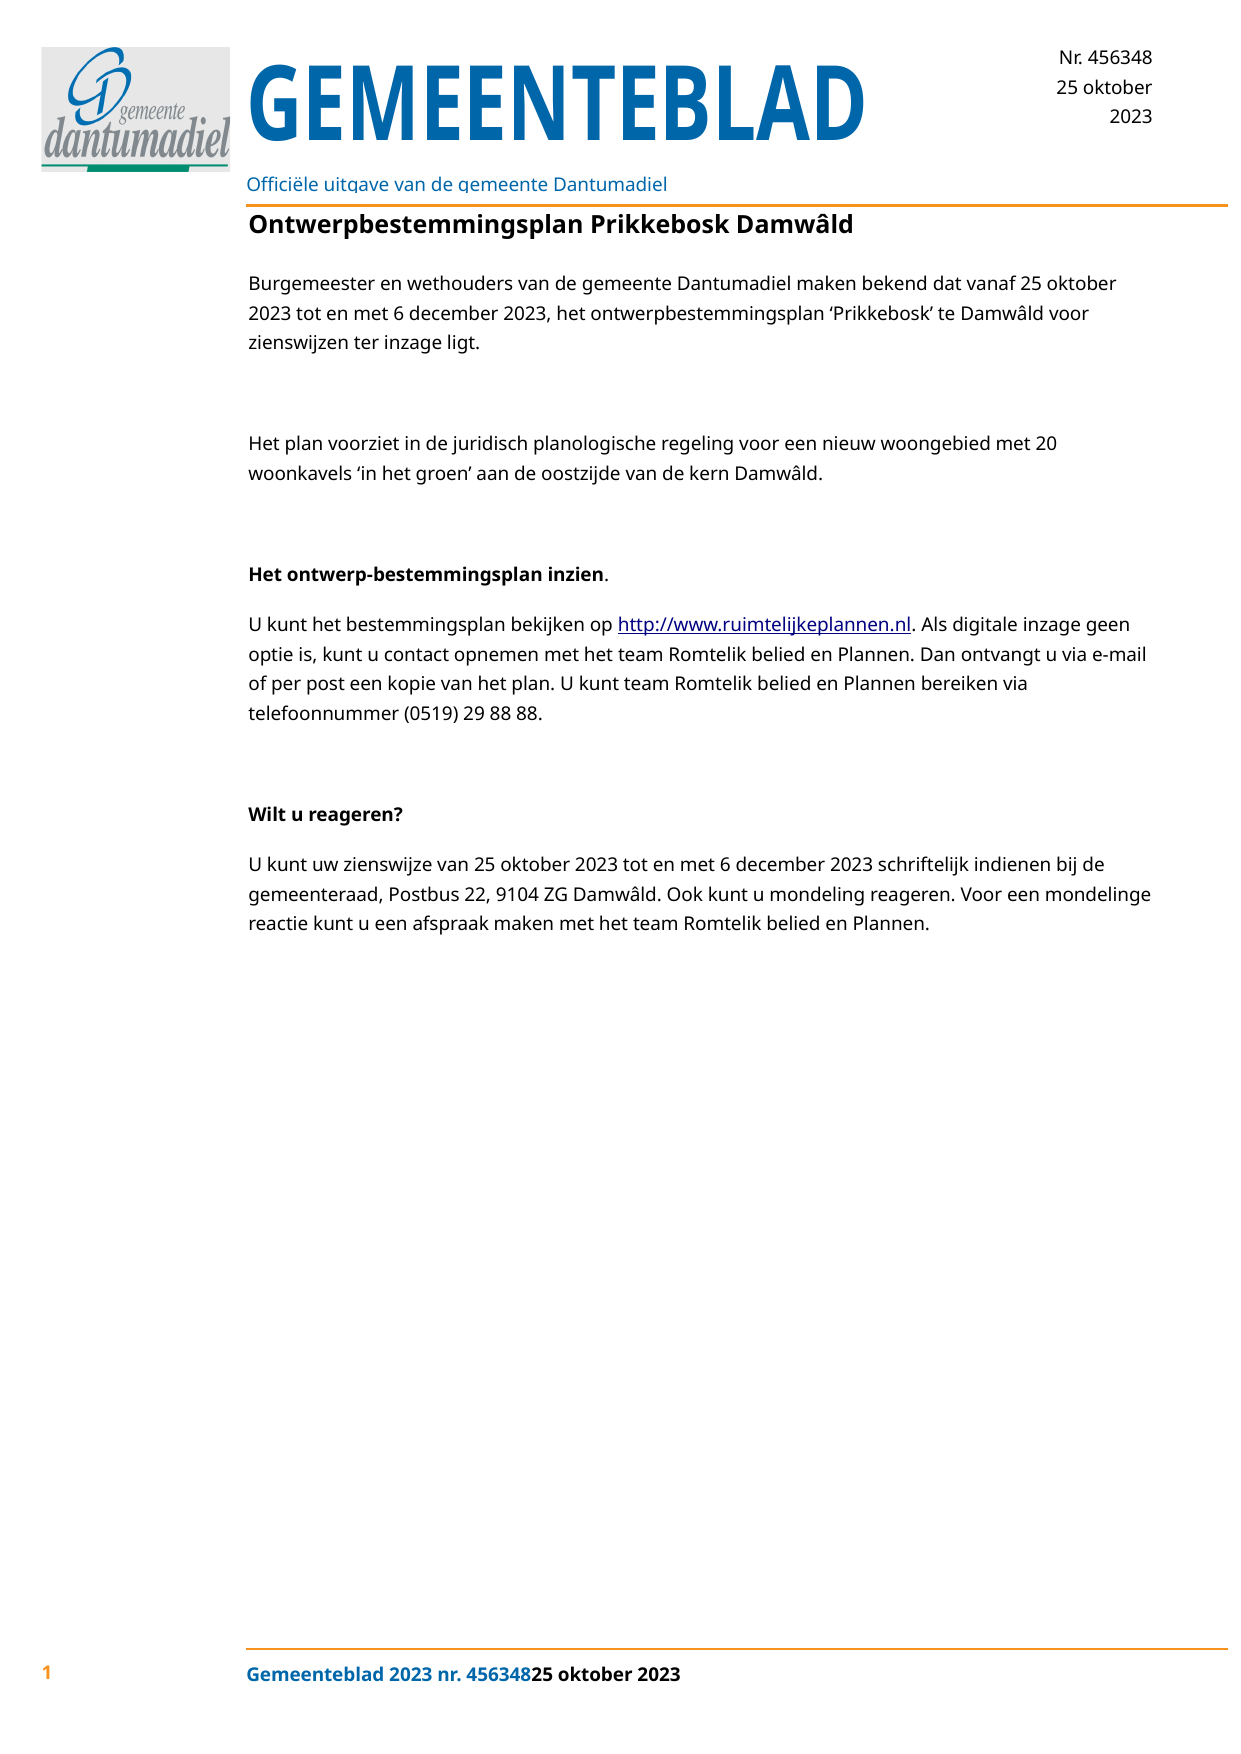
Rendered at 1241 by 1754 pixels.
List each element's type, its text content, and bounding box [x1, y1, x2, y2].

text Het plan voorziet in de juridisch planologische regeling voor een nieuw woongebied met 20 woonkavels ‘in het groen’ aan de oostzijde van de kern Damwâld. [248, 430, 1152, 486]
text Burgemeester en wethouders van de gemeente Dantumadiel maken bekend dat vanaf 25 oktober 2023 tot en met 6 december 2023, het ontwerpbestemmingsplan ‘Prikkebosk’ te Damwâld voor zienswijzen ter inzage ligt. [248, 270, 1152, 355]
text U kunt uw zienswijze van 25 oktober 2023 tot en met 6 december 2023 schriftelijk indienen bij de gemeenteraad, Postbus 22, 9104 ZG Damwâld. Ook kunt u mondeling reageren. Voor een mondelinge reactie kunt u een afspraak maken met het team Romtelik belied en Plannen. [248, 851, 1152, 936]
text Wilt u reageren? [248, 801, 1152, 826]
text Het ontwerp-bestemmingsplan inzien. [248, 561, 1152, 586]
text Ontwerpbestemmingsplan Prikkebosk Damwâld [248, 207, 1152, 241]
picture [41, 47, 231, 172]
text U kunt het bestemmingsplan bekijken op http://www.ruimtelijkeplannen.nl. Als digitale inzage geen optie is, kunt u contact opnemen met het team Romtelik belied en Plannen. Dan ontvangt u via e-mail of per post een kopie van het plan. U kunt team Romtelik belied en Plannen bereiken via telefoonnummer (0519) 29 88 88. [248, 611, 1152, 726]
